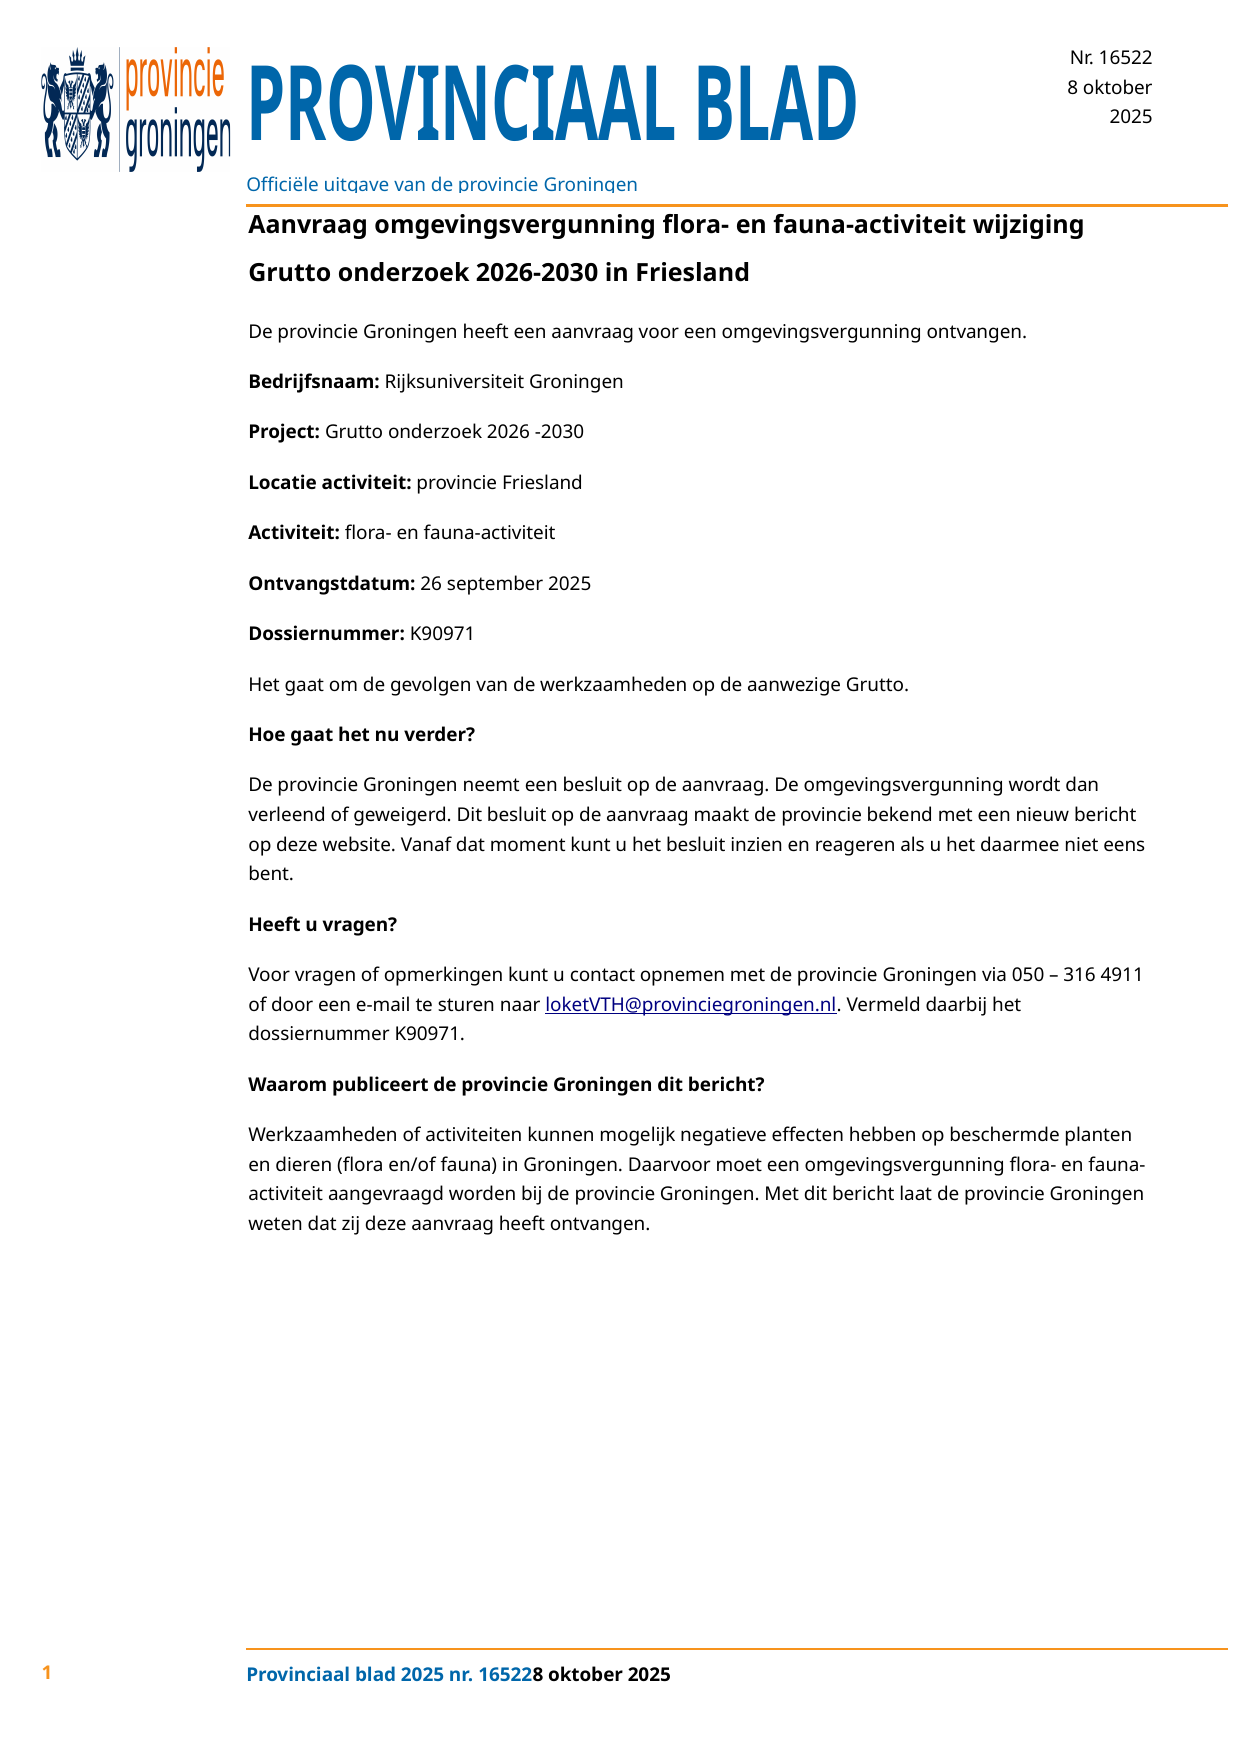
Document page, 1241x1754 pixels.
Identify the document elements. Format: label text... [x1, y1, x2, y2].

text Voor vragen of opmerkingen kunt u contact opnemen met de provincie Groningen via 050 – 316 4911 of door een e-mail te sturen naar loketVTH@provinciegroningen.nl. Vermeld daarbij het dossiernummer K90971. [248, 961, 1152, 1046]
text Project: Grutto onderzoek 2026 -2030 [248, 419, 1152, 444]
text Werkzaamheden of activiteiten kunnen mogelijk negatieve effecten hebben op beschermde planten en dieren (flora en/of fauna) in Groningen. Daarvoor moet een omgevingsvergunning flora- en fauna-activiteit aangevraagd worden bij de provincie Groningen. Met dit bericht laat de provincie Groningen weten dat zij deze aanvraag heeft ontvangen. [248, 1121, 1152, 1236]
text De provincie Groningen neemt een besluit op de aanvraag. De omgevingsvergunning wordt dan verleend of geweigerd. Dit besluit op de aanvraag maakt de provincie bekend met een nieuw bericht op deze website. Vanaf dat moment kunt u het besluit inzien en reageren als u het daarmee niet eens bent. [248, 772, 1152, 886]
text De provincie Groningen heeft een aanvraag voor een omgevingsvergunning ontvangen. [248, 318, 1152, 344]
text Dossiernummer: K90971 [248, 620, 1152, 646]
text Locatie activiteit: provincie Friesland [248, 469, 1152, 495]
text Ontvangstdatum: 26 september 2025 [248, 570, 1152, 596]
picture [41, 47, 231, 172]
text Bedrijfsnaam: Rijksuniversiteit Groningen [248, 368, 1152, 394]
text Aanvraag omgevingsvergunning flora- en fauna-activiteit wijziging Grutto onderzoek 2026-2030 in Friesland [248, 207, 1152, 288]
text Waarom publiceert de provincie Groningen dit bericht? [248, 1071, 1152, 1097]
text Heeft u vragen? [248, 911, 1152, 937]
text Hoe gaat het nu verder? [248, 721, 1152, 747]
text Het gaat om de gevolgen van de werkzaamheden op de aanwezige Grutto. [248, 671, 1152, 697]
text Activiteit: flora- en fauna-activiteit [248, 519, 1152, 545]
